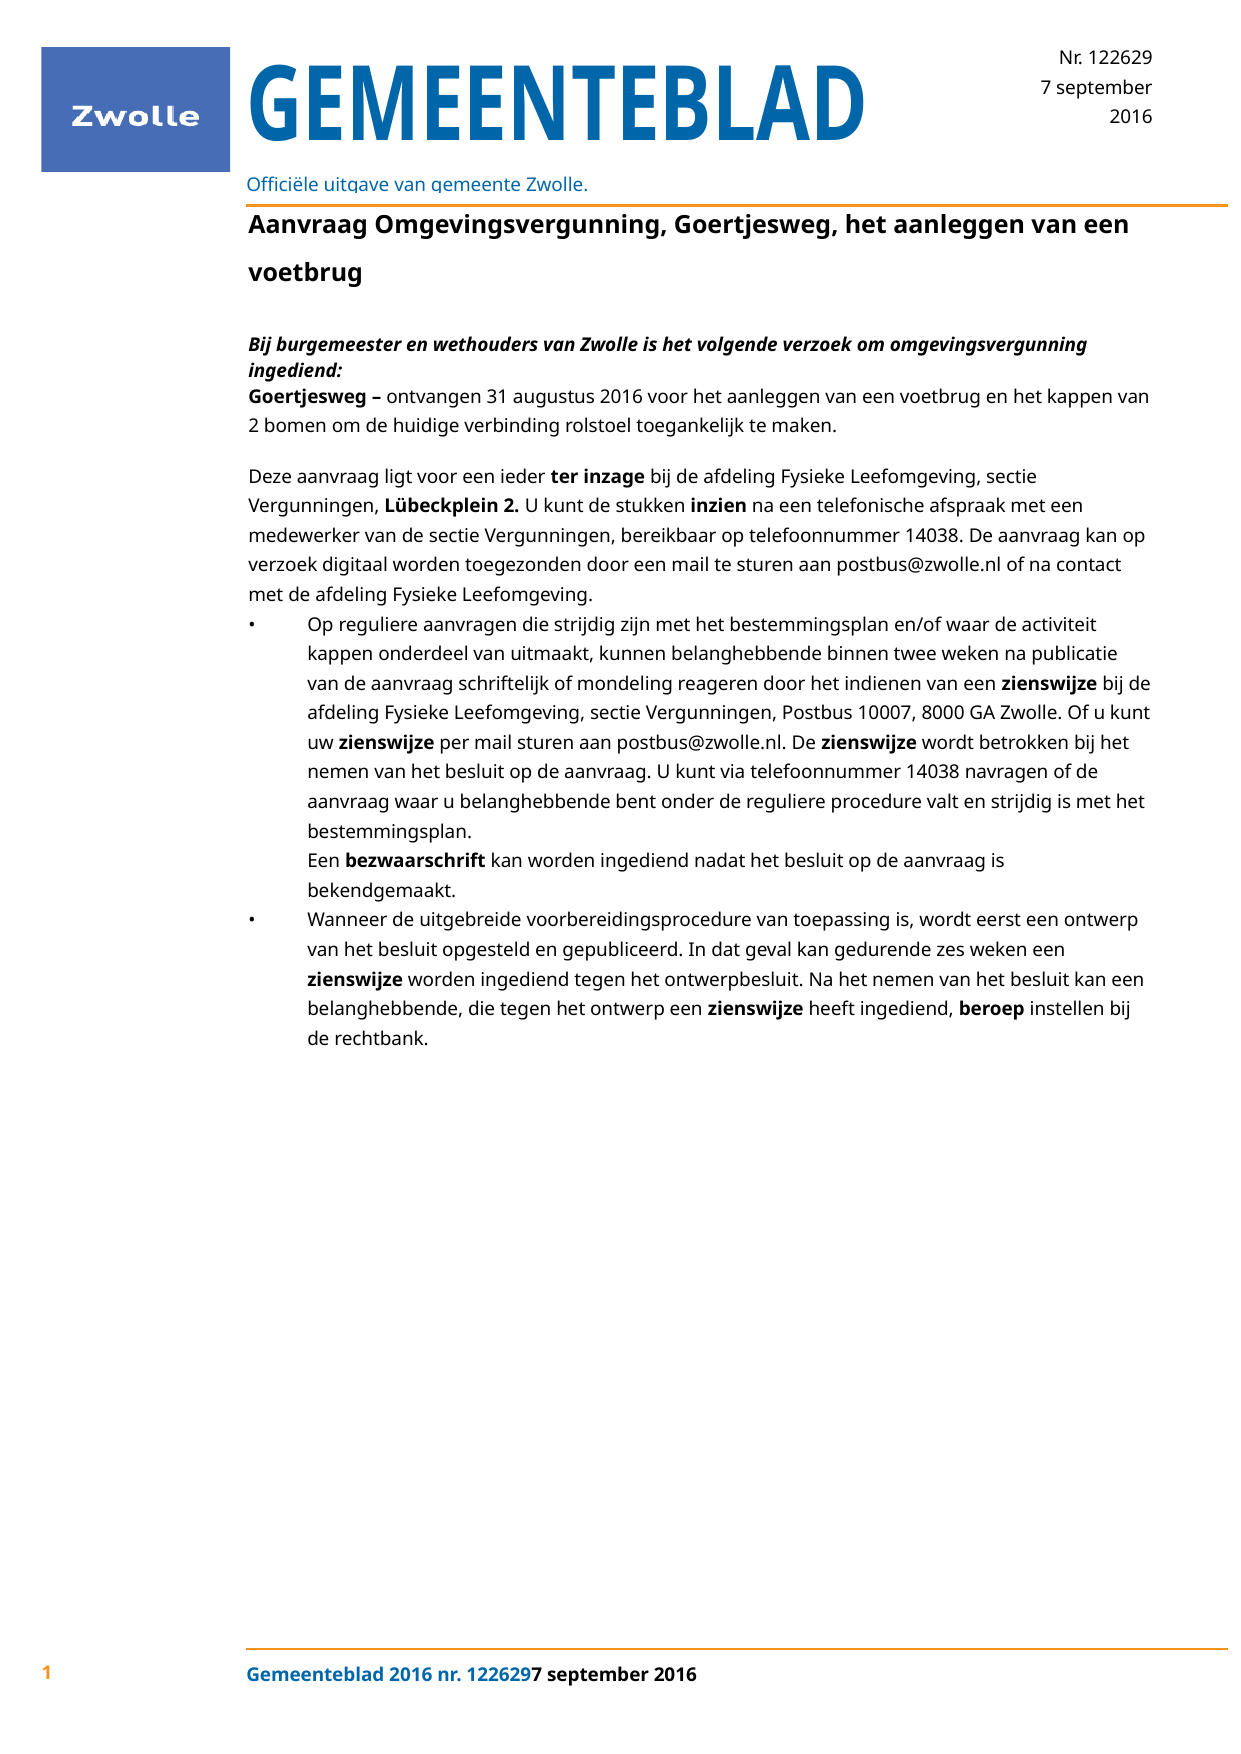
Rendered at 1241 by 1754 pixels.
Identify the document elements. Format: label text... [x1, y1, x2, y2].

list Een bezwaarschrift kan worden ingediend nadat het besluit op de aanvraag is bekendgemaakt. [248, 847, 1152, 903]
text Deze aanvraag ligt voor een ieder ter inzage bij de afdeling Fysieke Leefomgeving, sectie Vergunningen, Lübeckplein 2. U kunt de stukken inzien na een telefonische afspraak met een medewerker van de sectie Vergunningen, bereikbaar op telefoonnummer 14038. De aanvraag kan op verzoek digitaal worden toegezonden door een mail te sturen aan postbus@zwolle.nl of na contact met de afdeling Fysieke Leefomgeving. [248, 463, 1152, 607]
list Op reguliere aanvragen die strijdig zijn met het bestemmingsplan en/of waar de activiteit kappen onderdeel van uitmaakt, kunnen belanghebbende binnen twee weken na publicatie van de aanvraag schriftelijk of mondeling reageren door het indienen van een zienswijze bij de afdeling Fysieke Leefomgeving, sectie Vergunningen, Postbus 10007, 8000 GA Zwolle. Of u kunt uw zienswijze per mail sturen aan postbus@zwolle.nl. De zienswijze wordt betrokken bij het nemen van het besluit op de aanvraag. U kunt via telefoonnummer 14038 navragen of de aanvraag waar u belanghebbende bent onder de reguliere procedure valt en strijdig is met het bestemmingsplan. [248, 611, 1152, 844]
list Wanneer de uitgebreide voorbereidingsprocedure van toepassing is, wordt eerst een ontwerp van het besluit opgesteld en gepubliceerd. In dat geval kan gedurende zes weken een zienswijze worden ingediend tegen het ontwerpbesluit. Na het nemen van het besluit kan een belanghebbende, die tegen het ontwerp een zienswijze heeft ingediend, beroep instellen bij de rechtbank. [248, 907, 1152, 1051]
picture [41, 47, 231, 172]
text Bij burgemeester en wethouders van Zwolle is het volgende verzoek om omgevingsvergunning ingediend: [248, 331, 1152, 383]
text Goertjesweg – ontvangen 31 augustus 2016 voor het aanleggen van een voetbrug en het kappen van 2 bomen om de huidige verbinding rolstoel toegankelijk te maken. [248, 383, 1152, 438]
text Aanvraag Omgevingsvergunning, Goertjesweg, het aanleggen van een voetbrug [248, 207, 1152, 288]
